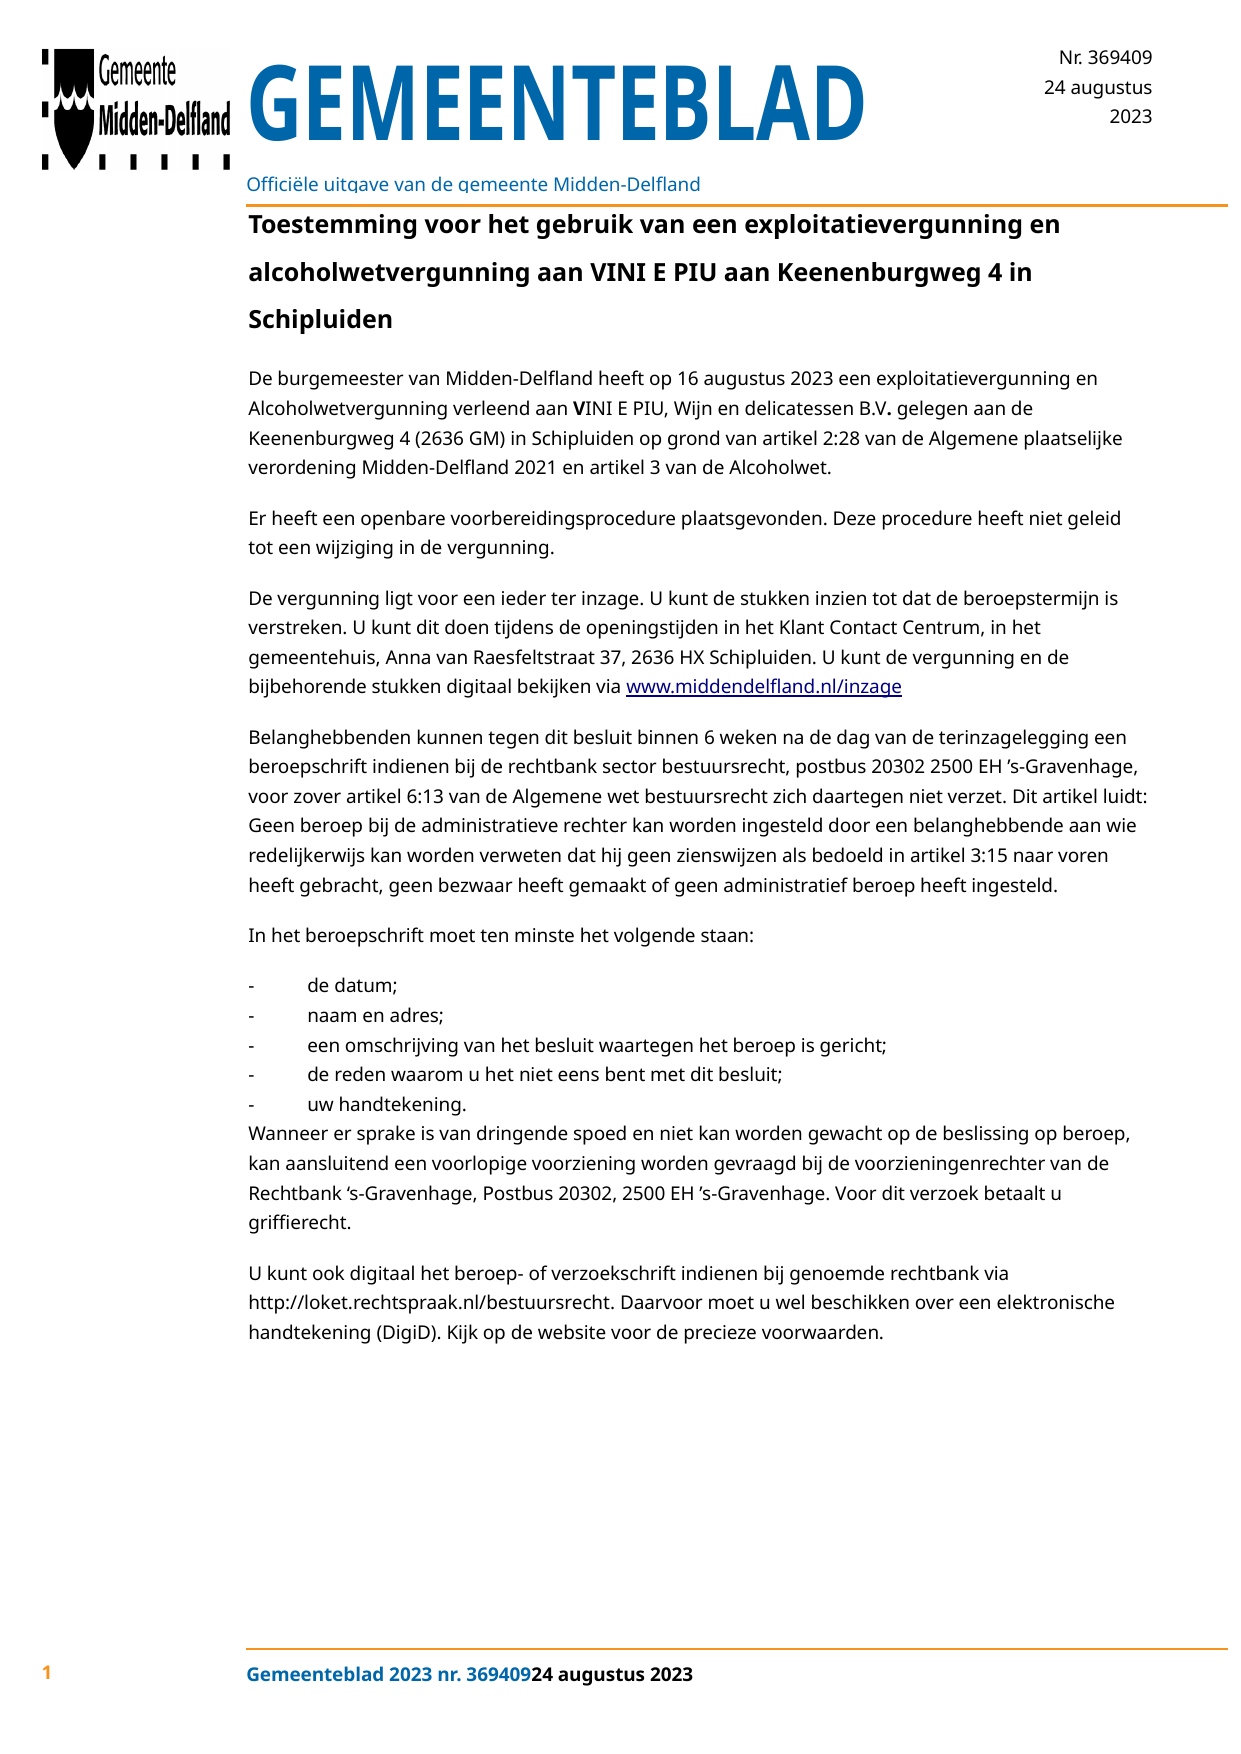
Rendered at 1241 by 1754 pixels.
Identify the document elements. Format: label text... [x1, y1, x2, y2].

list naam en adres; [248, 1002, 1152, 1028]
text U kunt ook digitaal het beroep- of verzoekschrift indienen bij genoemde rechtbank via http://loket.rechtspraak.nl/bestuursrecht. Daarvoor moet u wel beschikken over een elektronische handtekening (DigiD). Kijk op de website voor de precieze voorwaarden. [248, 1260, 1152, 1344]
list een omschrijving van het besluit waartegen het beroep is gericht; [248, 1032, 1152, 1057]
text In het beroepschrift moet ten minste het volgende staan: [248, 922, 1152, 948]
picture [41, 47, 231, 172]
text Toestemming voor het gebruik van een exploitatievergunning en alcoholwetvergunning aan VINI E PIU aan Keenenburgweg 4 in Schipluiden [248, 207, 1152, 336]
list uw handtekening. [248, 1091, 1152, 1117]
text Er heeft een openbare voorbereidingsprocedure plaatsgevonden. Deze procedure heeft niet geleid tot een wijziging in de vergunning. [248, 505, 1152, 560]
text De vergunning ligt voor een ieder ter inzage. U kunt de stukken inzien tot dat de beroepstermijn is verstreken. U kunt dit doen tijdens de openingstijden in het Klant Contact Centrum, in het gemeentehuis, Anna van Raesfeltstraat 37, 2636 HX Schipluiden. U kunt de vergunning en de bijbehorende stukken digitaal bekijken via www.middendelfland.nl/inzage [248, 585, 1152, 699]
text Belanghebbenden kunnen tegen dit besluit binnen 6 weken na de dag van de terinzagelegging een beroepschrift indienen bij de rechtbank sector bestuursrecht, postbus 20302 2500 EH ’s-Gravenhage, voor zover artikel 6:13 van de Algemene wet bestuursrecht zich daartegen niet verzet. Dit artikel luidt: Geen beroep bij de administratieve rechter kan worden ingesteld door een belanghebbende aan wie redelijkerwijs kan worden verweten dat hij geen zienswijzen als bedoeld in artikel 3:15 naar voren heeft gebracht, geen bezwaar heeft gemaakt of geen administratief beroep heeft ingesteld. [248, 724, 1152, 897]
text Wanneer er sprake is van dringende spoed en niet kan worden gewacht op de beslissing op beroep, kan aansluitend een voorlopige voorziening worden gevraagd bij de voorzieningenrechter van de Rechtbank ‘s-Gravenhage, Postbus 20302, 2500 EH ’s-Gravenhage. Voor dit verzoek betaalt u griffierecht. [248, 1121, 1152, 1235]
list de datum; [248, 973, 1152, 998]
list de reden waarom u het niet eens bent met dit besluit; [248, 1061, 1152, 1087]
text De burgemeester van Midden-Delfland heeft op 16 augustus 2023 een exploitatievergunning en Alcoholwetvergunning verleend aan VINI E PIU, Wijn en delicatessen B.V. gelegen aan de Keenenburgweg 4 (2636 GM) in Schipluiden op grond van artikel 2:28 van de Algemene plaatselijke verordening Midden-Delfland 2021 en artikel 3 van de Alcoholwet. [248, 366, 1152, 480]
